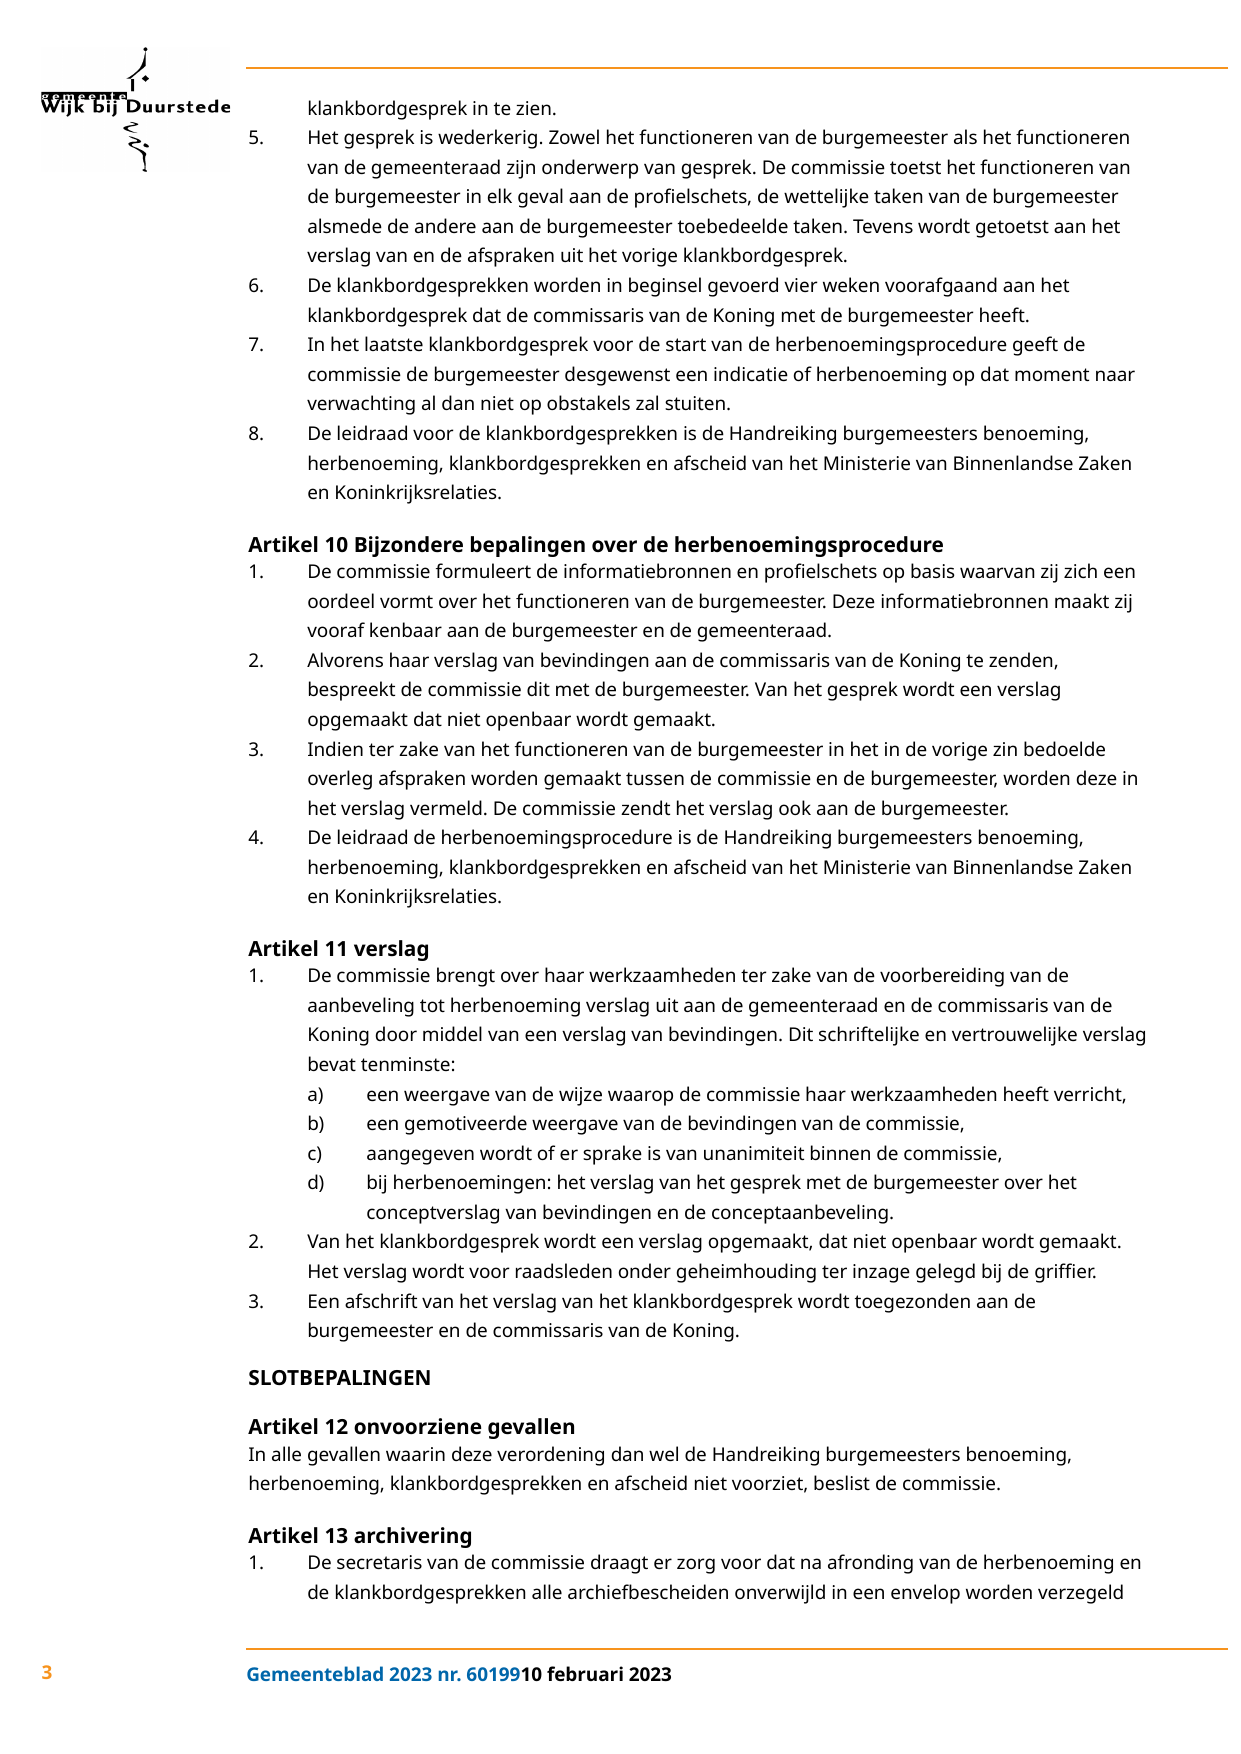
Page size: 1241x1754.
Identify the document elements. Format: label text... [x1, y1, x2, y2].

text Artikel 13 archivering [248, 1521, 1152, 1549]
text SLOTBEPALINGEN [248, 1363, 1152, 1392]
list bij herbenoemingen: het verslag van het gesprek met de burgemeester over het conceptverslag van bevindingen en de conceptaanbeveling. [307, 1169, 1152, 1225]
text Artikel 12 onvoorziene gevallen [248, 1412, 1152, 1441]
list aangegeven wordt of er sprake is van unanimiteit binnen de commissie, [307, 1140, 1152, 1166]
list een gemotiveerde weergave van de bevindingen van de commissie, [307, 1110, 1152, 1136]
list een weergave van de wijze waarop de commissie haar werkzaamheden heeft verricht, [307, 1081, 1152, 1107]
list De commissie formuleert de informatiebronnen en profielschets op basis waarvan zij zich een oordeel vormt over het functioneren van de burgemeester. Deze informatiebronnen maakt zij vooraf kenbaar aan de burgemeester en de gemeenteraad. [248, 558, 1152, 643]
list De leidraad voor de klankbordgesprekken is de Handreiking burgemeesters benoeming, herbenoeming, klankbordgesprekken en afscheid van het Ministerie van Binnenlandse Zaken en Koninkrijksrelaties. [248, 420, 1152, 505]
text Artikel 11 verslag [248, 934, 1152, 962]
list De leidraad de herbenoemingsprocedure is de Handreiking burgemeesters benoeming, herbenoeming, klankbordgesprekken en afscheid van het Ministerie van Binnenlandse Zaken en Koninkrijksrelaties. [248, 824, 1152, 909]
list De klankbordgesprekken worden in beginsel gevoerd vier weken voorafgaand aan het klankbordgesprek dat de commissaris van de Koning met de burgemeester heeft. [248, 272, 1152, 328]
list Indien ter zake van het functioneren van de burgemeester in het in de vorige zin bedoelde overleg afspraken worden gemaakt tussen de commissie en de burgemeester, worden deze in het verslag vermeld. De commissie zendt het verslag ook aan de burgemeester. [248, 736, 1152, 821]
list De commissie brengt over haar werkzaamheden ter zake van de voorbereiding van de aanbeveling tot herbenoeming verslag uit aan de gemeenteraad en de commissaris van de Koning door middel van een verslag van bevindingen. Dit schriftelijke en vertrouwelijke verslag bevat tenminste: [248, 962, 1152, 1077]
list Een afschrift van het verslag van het klankbordgesprek wordt toegezonden aan de burgemeester en de commissaris van de Koning. [248, 1288, 1152, 1343]
list In het laatste klankbordgesprek voor de start van de herbenoemingsprocedure geeft de commissie de burgemeester desgewenst een indicatie of herbenoeming op dat moment naar verwachting al dan niet op obstakels zal stuiten. [248, 331, 1152, 416]
list Van het klankbordgesprek wordt een verslag opgemaakt, dat niet openbaar wordt gemaakt. Het verslag wordt voor raadsleden onder geheimhouding ter inzage gelegd bij de griffier. [248, 1229, 1152, 1284]
list Alvorens haar verslag van bevindingen aan de commissaris van de Koning te zenden, bespreekt de commissie dit met de burgemeester. Van het gesprek wordt een verslag opgemaakt dat niet openbaar wordt gemaakt. [248, 647, 1152, 732]
list De secretaris van de commissie draagt er zorg voor dat na afronding van de herbenoeming en de klankbordgesprekken alle archiefbescheiden onverwijld in een envelop worden verzegeld [248, 1549, 1152, 1604]
list Het gesprek is wederkerig. Zowel het functioneren van de burgemeester als het functioneren van de gemeenteraad zijn onderwerp van gesprek. De commissie toetst het functioneren van de burgemeester in elk geval aan de profielschets, de wettelijke taken van de burgemeester alsmede de andere aan de burgemeester toebedeelde taken. Tevens wordt getoetst aan het verslag van en de afspraken uit het vorige klankbordgesprek. [248, 124, 1152, 268]
list klankbordgesprek in te zien. [248, 95, 1152, 121]
picture [41, 47, 231, 172]
text In alle gevallen waarin deze verordening dan wel de Handreiking burgemeesters benoeming, herbenoeming, klankbordgesprekken en afscheid niet voorziet, beslist de commissie. [248, 1441, 1152, 1496]
text Artikel 10 Bijzondere bepalingen over de herbenoemingsprocedure [248, 530, 1152, 558]
